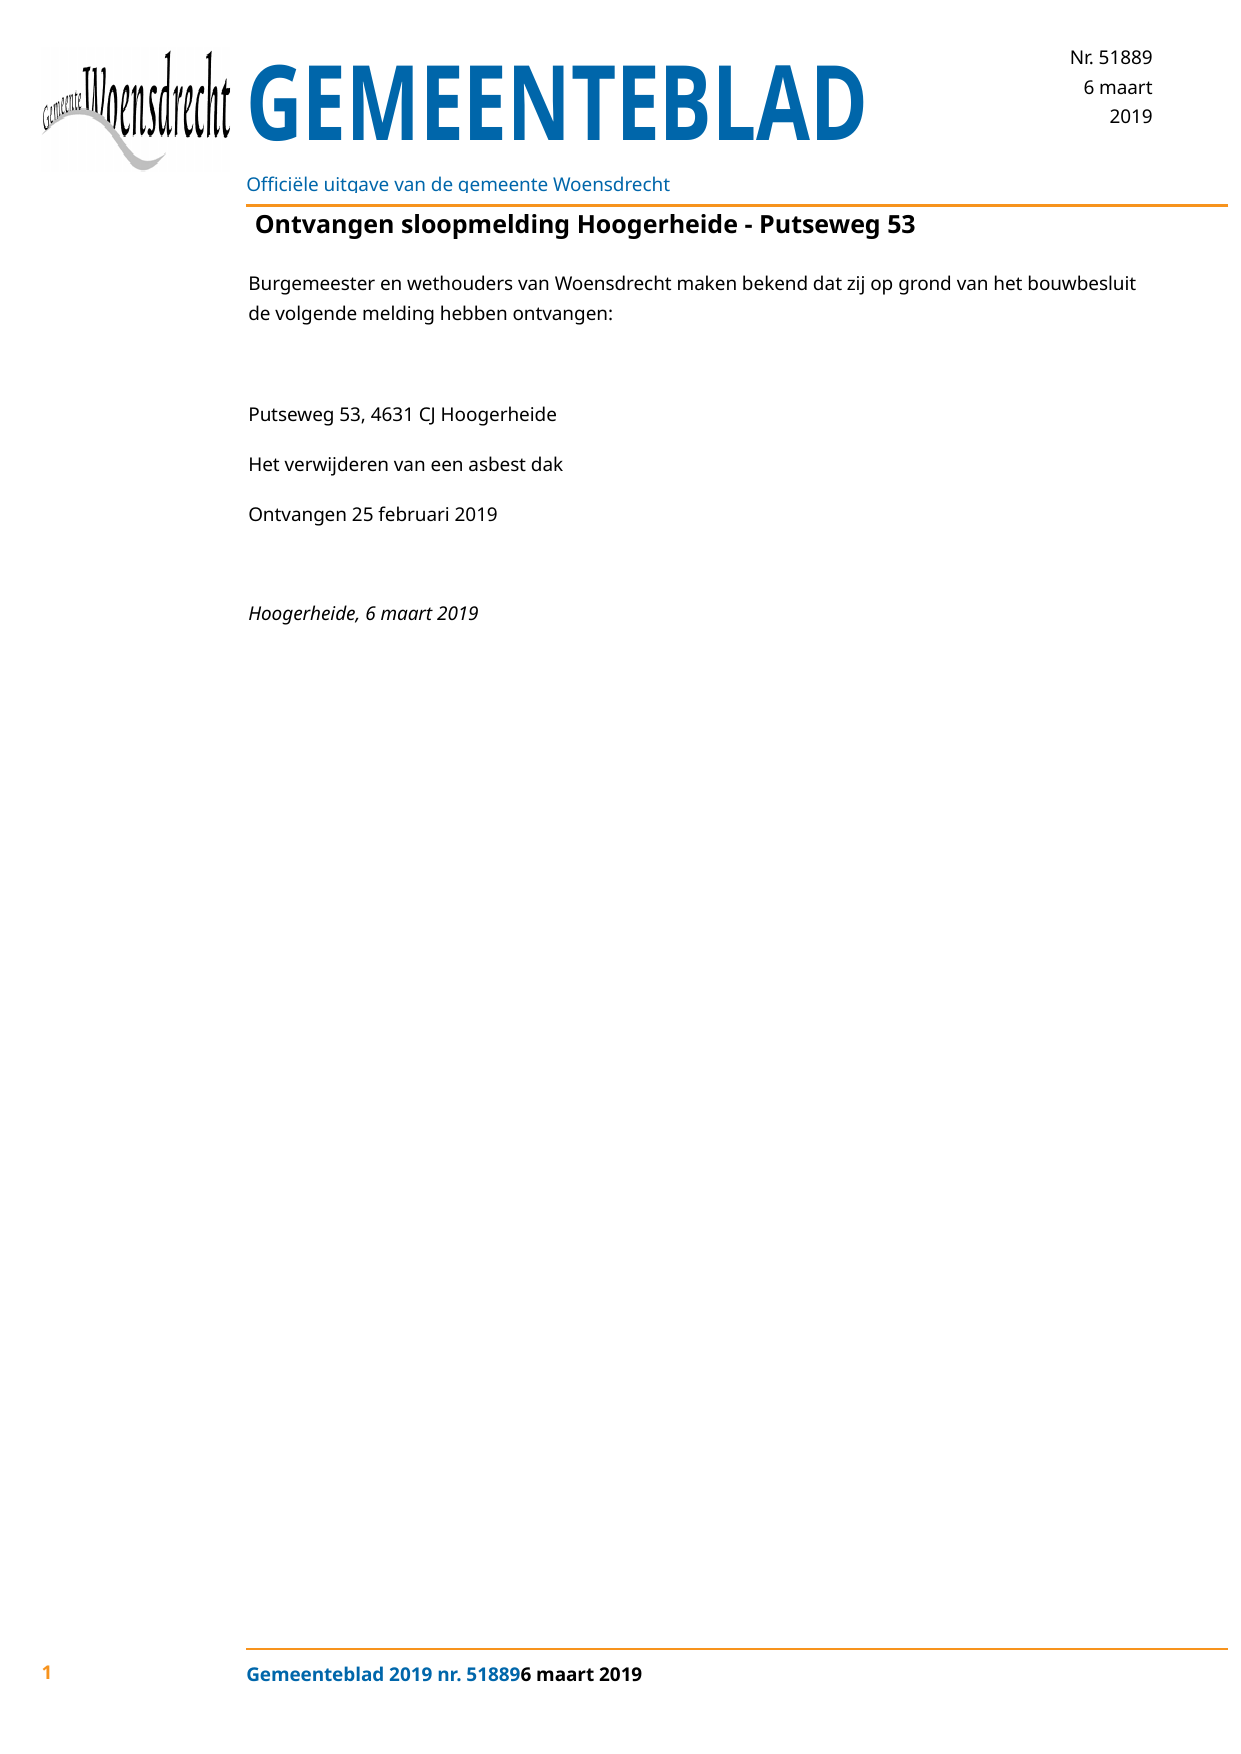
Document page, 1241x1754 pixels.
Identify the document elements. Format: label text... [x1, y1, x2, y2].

text Putseweg 53, 4631 CJ Hoogerheide [248, 401, 1152, 426]
text Ontvangen 25 februari 2019 [248, 502, 1152, 527]
text Hoogerheide, 6 maart 2019​ [248, 600, 1152, 626]
picture [41, 47, 231, 172]
text Burgemeester en wethouders van Woensdrecht maken bekend dat zij op grond van het bouwbesluit de volgende melding hebben ontvangen: [248, 270, 1152, 326]
text Ontvangen sloopmelding Hoogerheide - Putseweg 53 [248, 207, 1152, 241]
text Het verwijderen van een asbest dak [248, 451, 1152, 477]
